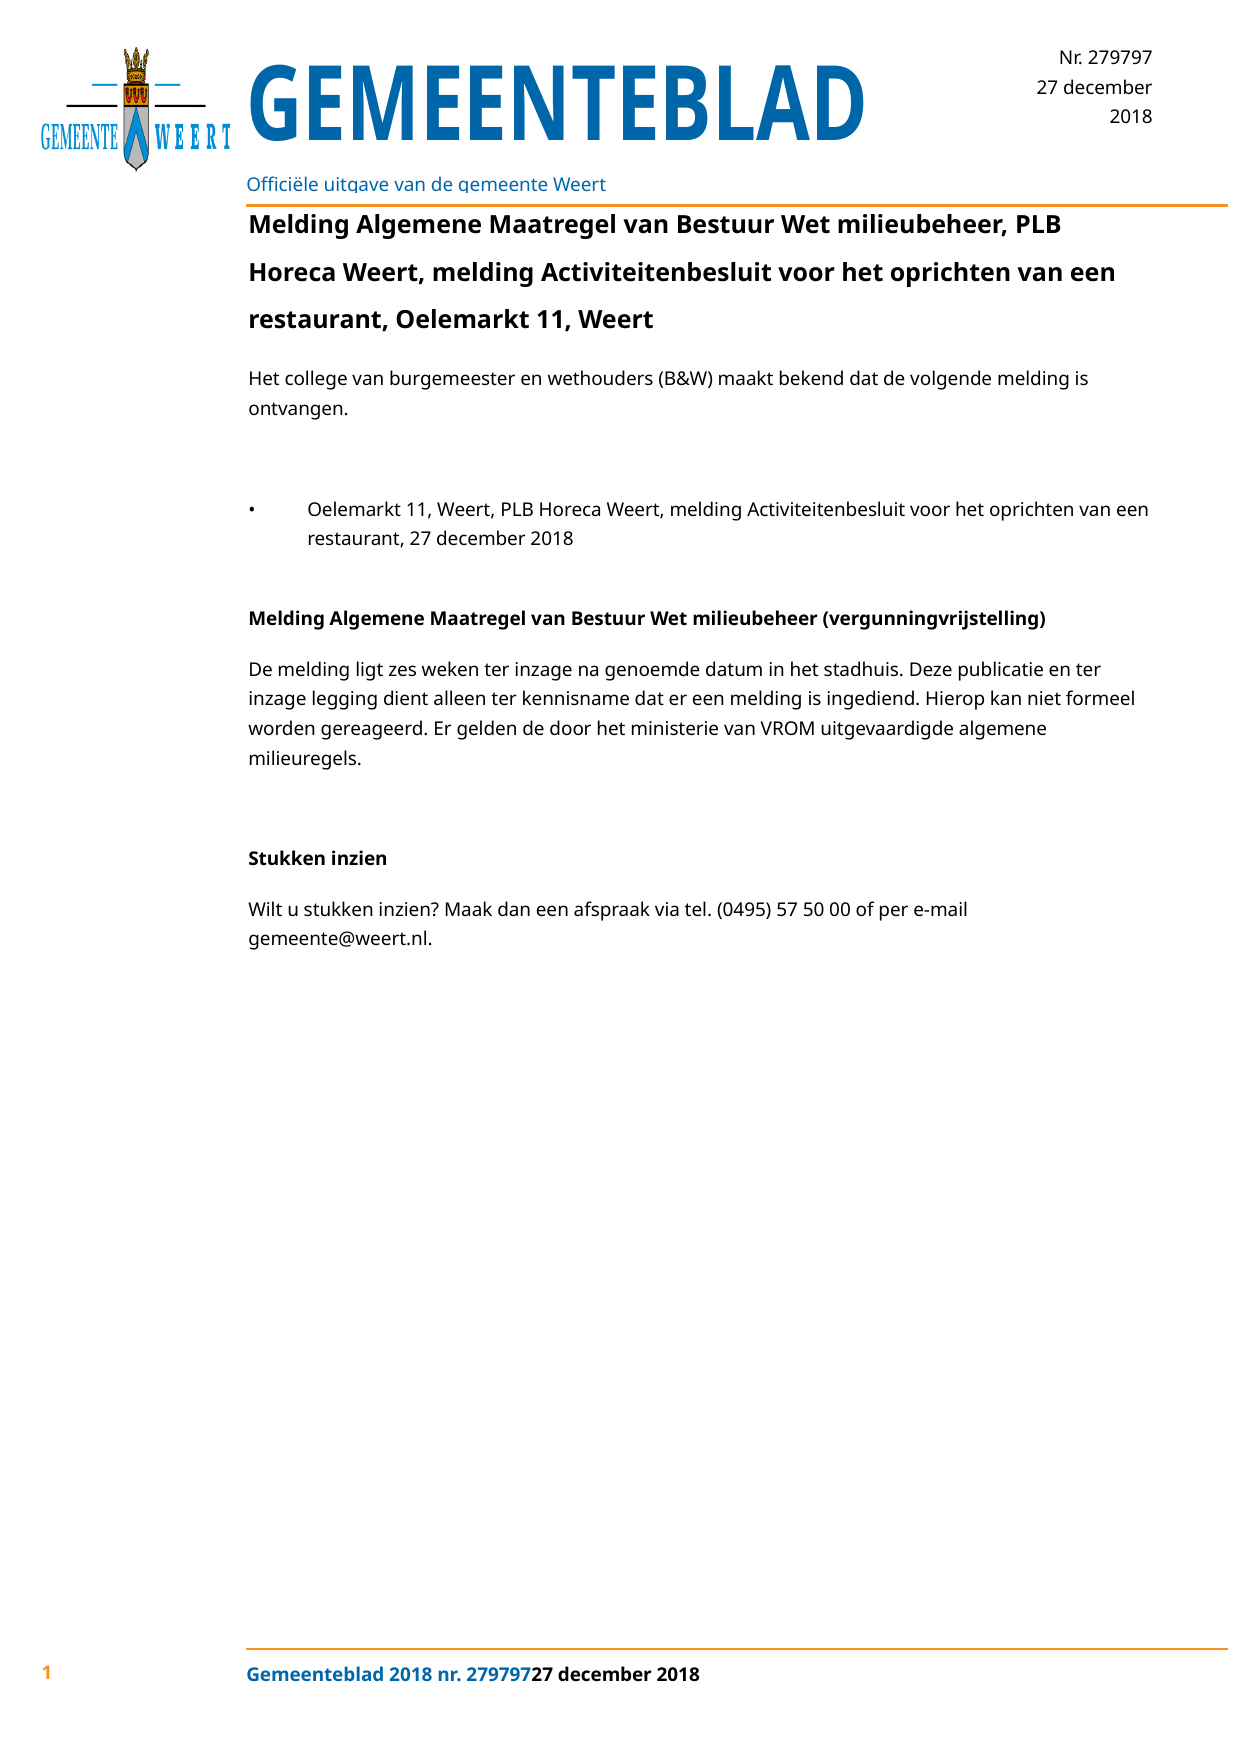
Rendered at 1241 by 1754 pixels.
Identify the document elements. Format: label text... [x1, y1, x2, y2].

text Melding Algemene Maatregel van Bestuur Wet milieubeheer, PLB Horeca Weert, melding Activiteitenbesluit voor het oprichten van een restaurant, Oelemarkt 11, Weert [248, 207, 1152, 336]
text Melding Algemene Maatregel van Bestuur Wet milieubeheer (vergunningvrijstelling) [248, 606, 1152, 631]
list Oelemarkt 11, Weert, PLB Horeca Weert, melding Activiteitenbesluit voor het oprichten van een restaurant, 27 december 2018 [248, 496, 1152, 551]
text Stukken inzien [248, 846, 1152, 871]
picture [41, 47, 231, 172]
text Wilt u stukken inzien? Maak dan een afspraak via tel. (0495) 57 50 00 of per e-mail gemeente@weert.nl. [248, 896, 1152, 951]
text De melding ligt zes weken ter inzage na genoemde datum in het stadhuis. Deze publicatie en ter inzage legging dient alleen ter kennisname dat er een melding is ingediend. Hierop kan niet formeel worden gereageerd. Er gelden de door het ministerie van VROM uitgevaardigde algemene milieuregels. [248, 656, 1152, 770]
text Het college van burgemeester en wethouders (B&W) maakt bekend dat de volgende melding is ontvangen. [248, 366, 1152, 421]
